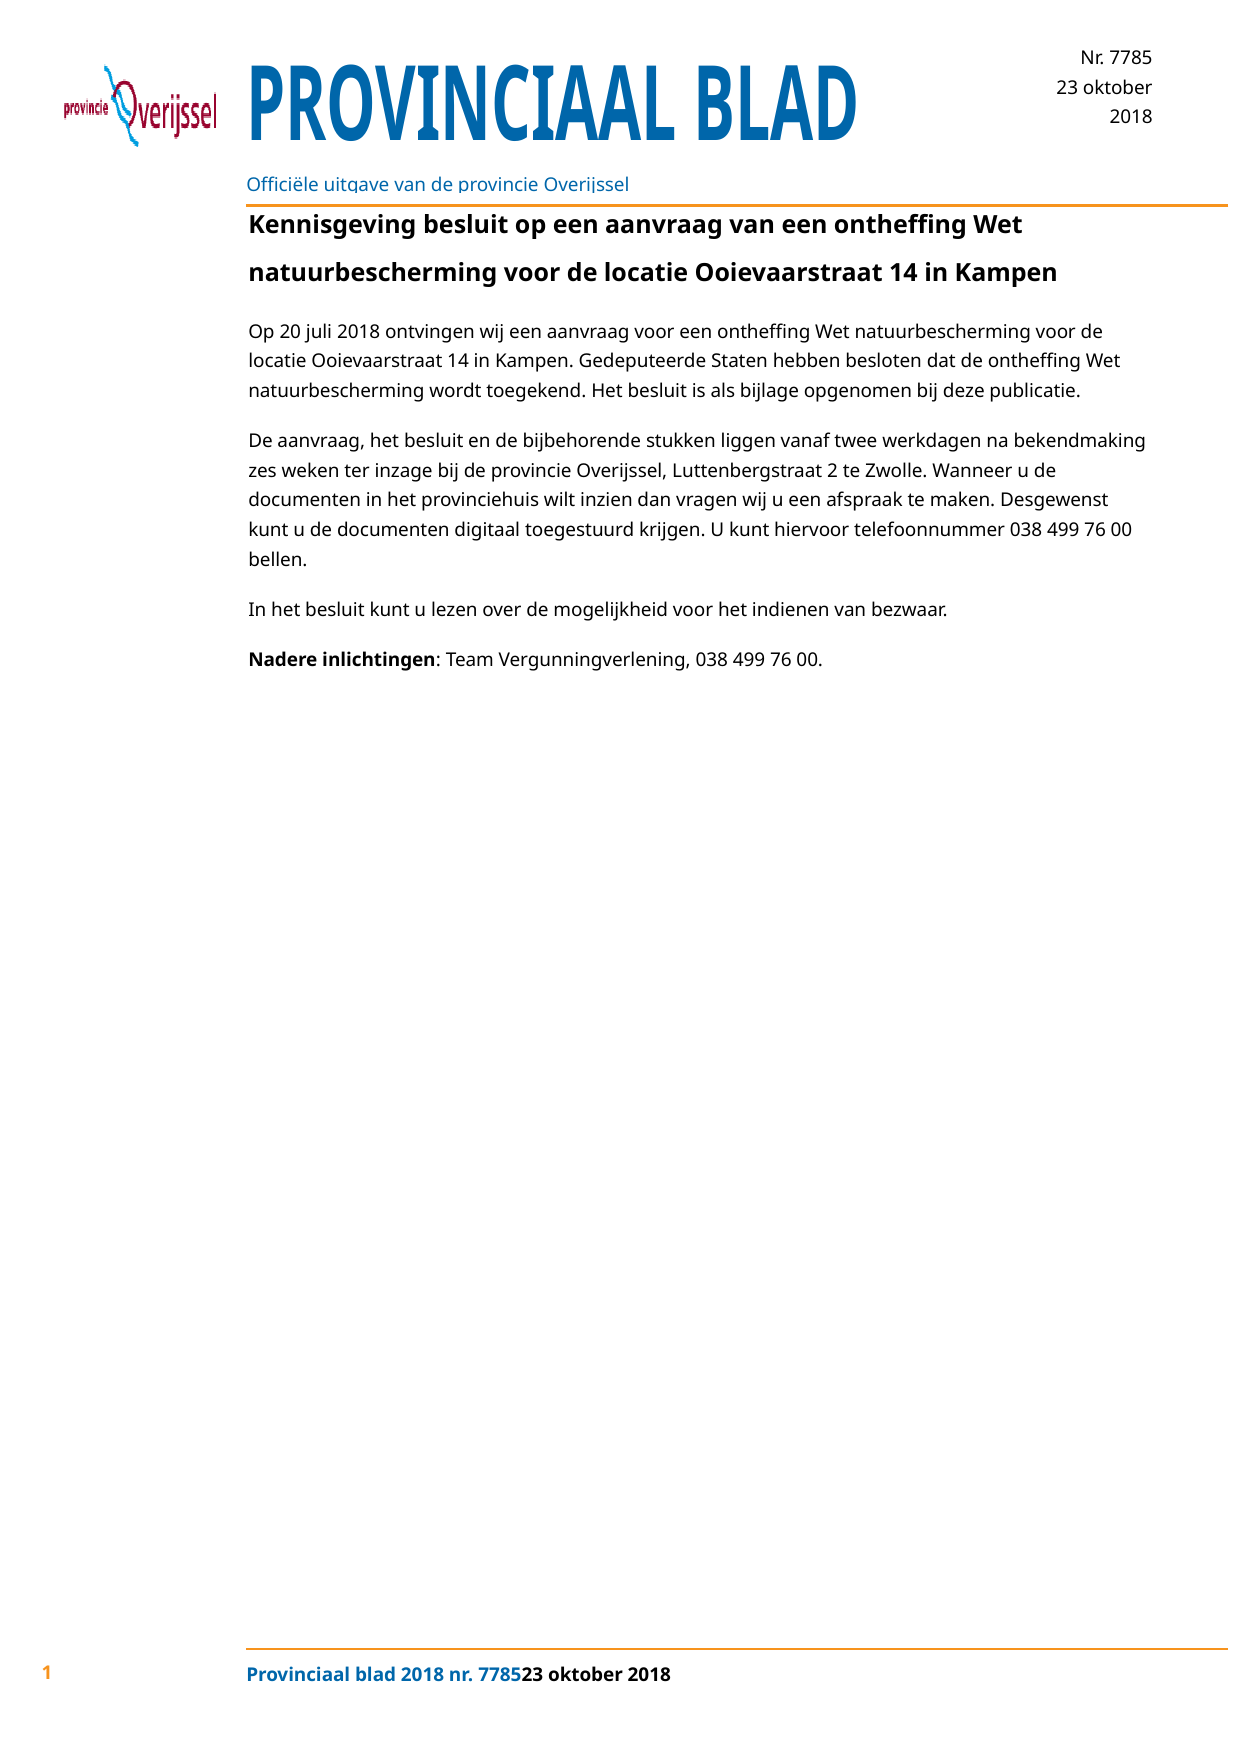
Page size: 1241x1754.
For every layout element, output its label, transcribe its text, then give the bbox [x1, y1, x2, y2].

text Nadere inlichtingen: Team Vergunningverlening, 038 499 76 00. [248, 647, 1152, 672]
text In het besluit kunt u lezen over de mogelijkheid voor het indienen van bezwaar. [248, 596, 1152, 622]
text Op 20 juli 2018 ontvingen wij een aanvraag voor een ontheffing Wet natuurbescherming voor de locatie Ooievaarstraat 14 in Kampen. Gedeputeerde Staten hebben besloten dat de ontheffing Wet natuurbescherming wordt toegekend. Het besluit is als bijlage opgenomen bij deze publicatie. [248, 318, 1152, 403]
text De aanvraag, het besluit en de bijbehorende stukken liggen vanaf twee werkdagen na bekendmaking zes weken ter inzage bij de provincie Overijssel, Luttenbergstraat 2 te Zwolle. Wanneer u de documenten in het provinciehuis wilt inzien dan vragen wij u een afspraak te maken. Desgewenst kunt u de documenten digitaal toegestuurd krijgen. U kunt hiervoor telefoonnummer 038 499 76 00 bellen. [248, 427, 1152, 572]
picture [41, 47, 231, 172]
text Kennisgeving besluit op een aanvraag van een ontheffing Wet natuurbescherming voor de locatie Ooievaarstraat 14 in Kampen [248, 207, 1152, 288]
